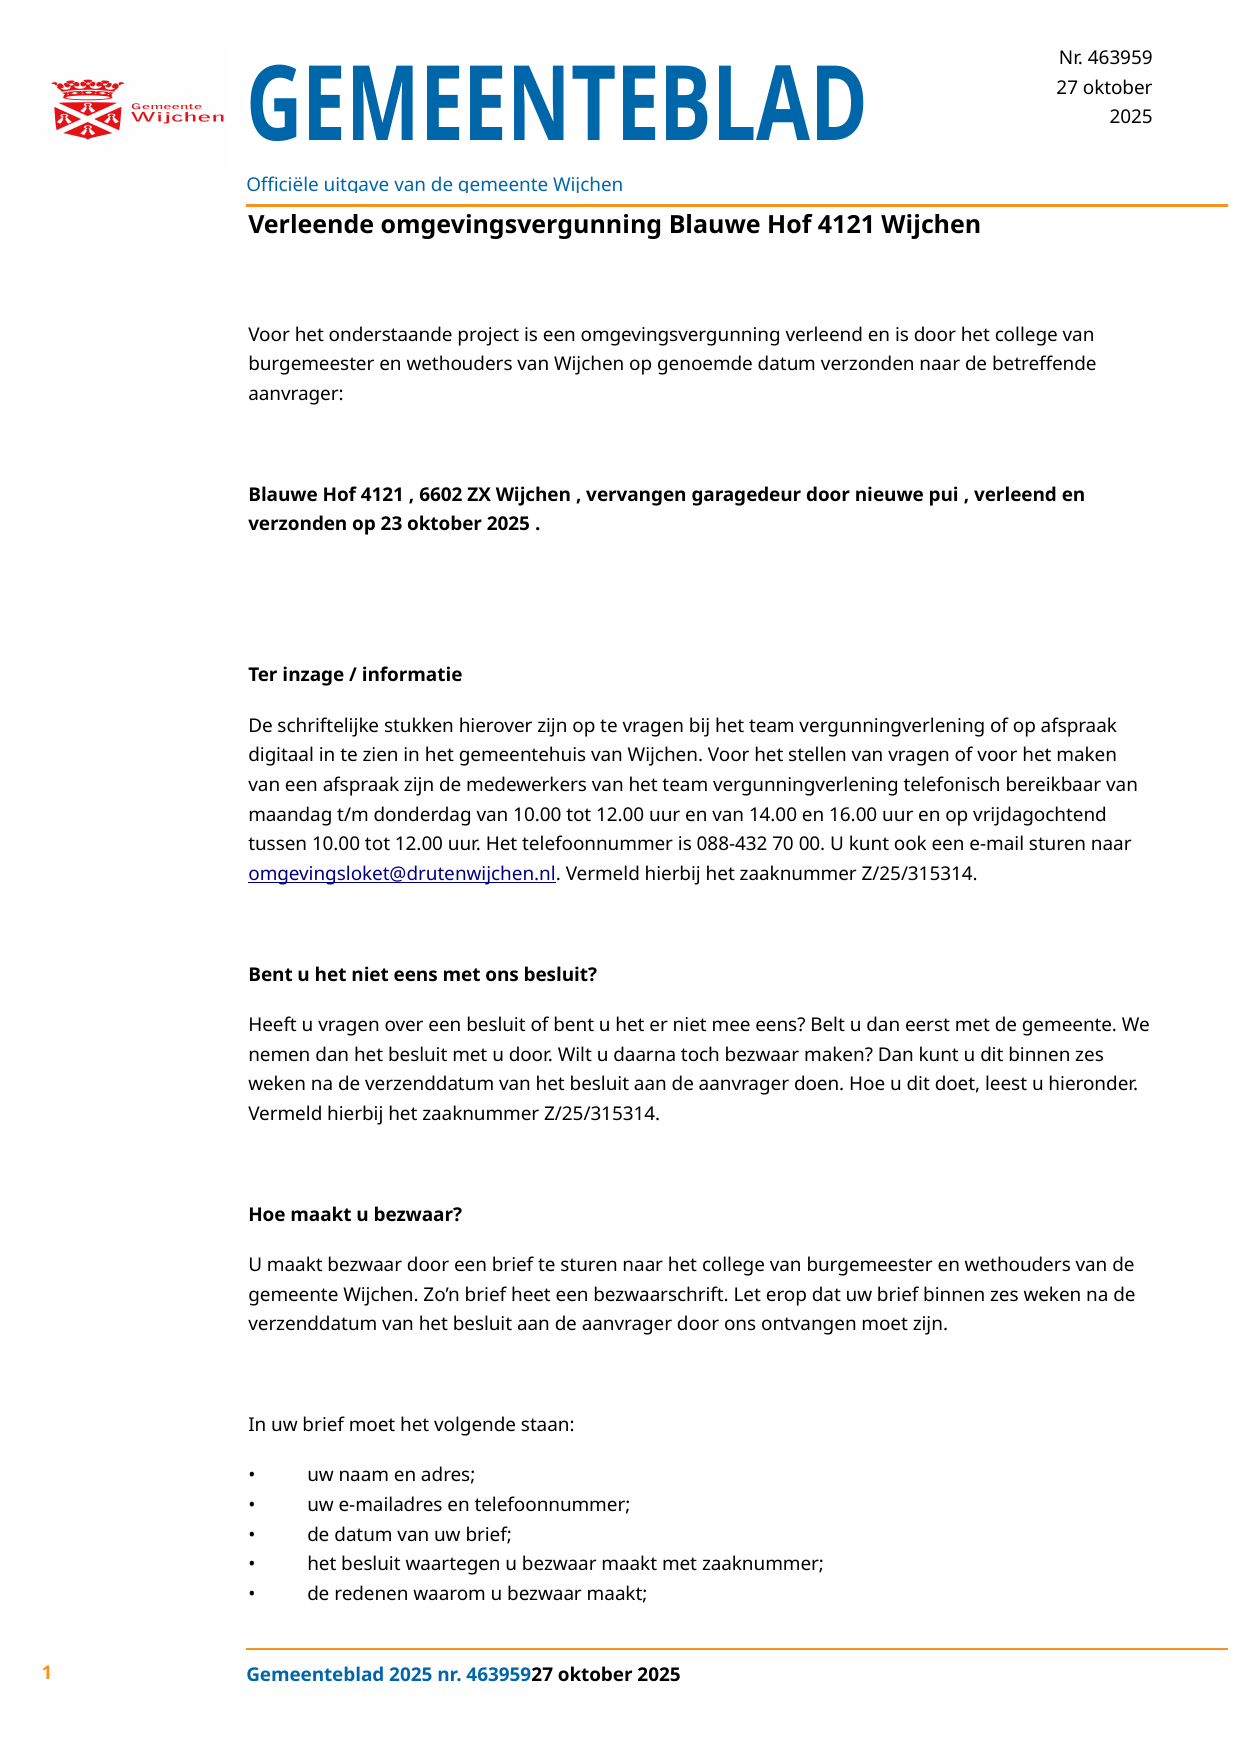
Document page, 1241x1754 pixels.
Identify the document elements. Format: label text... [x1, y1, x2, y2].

picture [41, 47, 231, 172]
text In uw brief moet het volgende staan: [248, 1411, 1152, 1437]
list uw e-mailadres en telefoonnummer; [248, 1491, 1152, 1517]
text Heeft u vragen over een besluit of bent u het er niet mee eens? Belt u dan eerst met de gemeente. We nemen dan het besluit met u door. Wilt u daarna toch bezwaar maken? Dan kunt u dit binnen zes weken na de verzenddatum van het besluit aan de aanvrager doen. Hoe u dit doet, leest u hieronder. Vermeld hierbij het zaaknummer Z/25/315314. [248, 1011, 1152, 1126]
text Verleende omgevingsvergunning Blauwe Hof 4121 Wijchen [248, 207, 1152, 241]
list de redenen waarom u bezwaar maakt; [248, 1580, 1152, 1606]
list het besluit waartegen u bezwaar maakt met zaaknummer; [248, 1550, 1152, 1576]
text U maakt bezwaar door een brief te sturen naar het college van burgemeester en wethouders van de gemeente Wijchen. Zo’n brief heet een bezwaarschrift. Let erop dat uw brief binnen zes weken na de verzenddatum van het besluit aan de aanvrager door ons ontvangen moet zijn. [248, 1251, 1152, 1336]
text Voor het onderstaande project is een omgevingsvergunning verleend en is door het college van burgemeester en wethouders van Wijchen op genoemde datum verzonden naar de betreffende aanvrager: [248, 321, 1152, 406]
text Ter inzage / informatie [248, 662, 1152, 687]
text Blauwe Hof 4121 , 6602 ZX Wijchen , vervangen garagedeur door nieuwe pui , verleend en verzonden op 23 oktober 2025 . [248, 481, 1152, 536]
list de datum van uw brief; [248, 1521, 1152, 1546]
text Bent u het niet eens met ons besluit? [248, 961, 1152, 986]
list uw naam en adres; [248, 1462, 1152, 1487]
text Hoe maakt u bezwaar? [248, 1201, 1152, 1226]
text De schriftelijke stukken hierover zijn op te vragen bij het team vergunningverlening of op afspraak digitaal in te zien in het gemeentehuis van Wijchen. Voor het stellen van vragen of voor het maken van een afspraak zijn de medewerkers van het team vergunningverlening telefonisch bereikbaar van maandag t/m donderdag van 10.00 tot 12.00 uur en van 14.00 en 16.00 uur en op vrijdagochtend tussen 10.00 tot 12.00 uur. Het telefoonnummer is 088-432 70 00. U kunt ook een e-mail sturen naar omgevingsloket@drutenwijchen.nl. Vermeld hierbij het zaaknummer Z/25/315314. [248, 712, 1152, 886]
